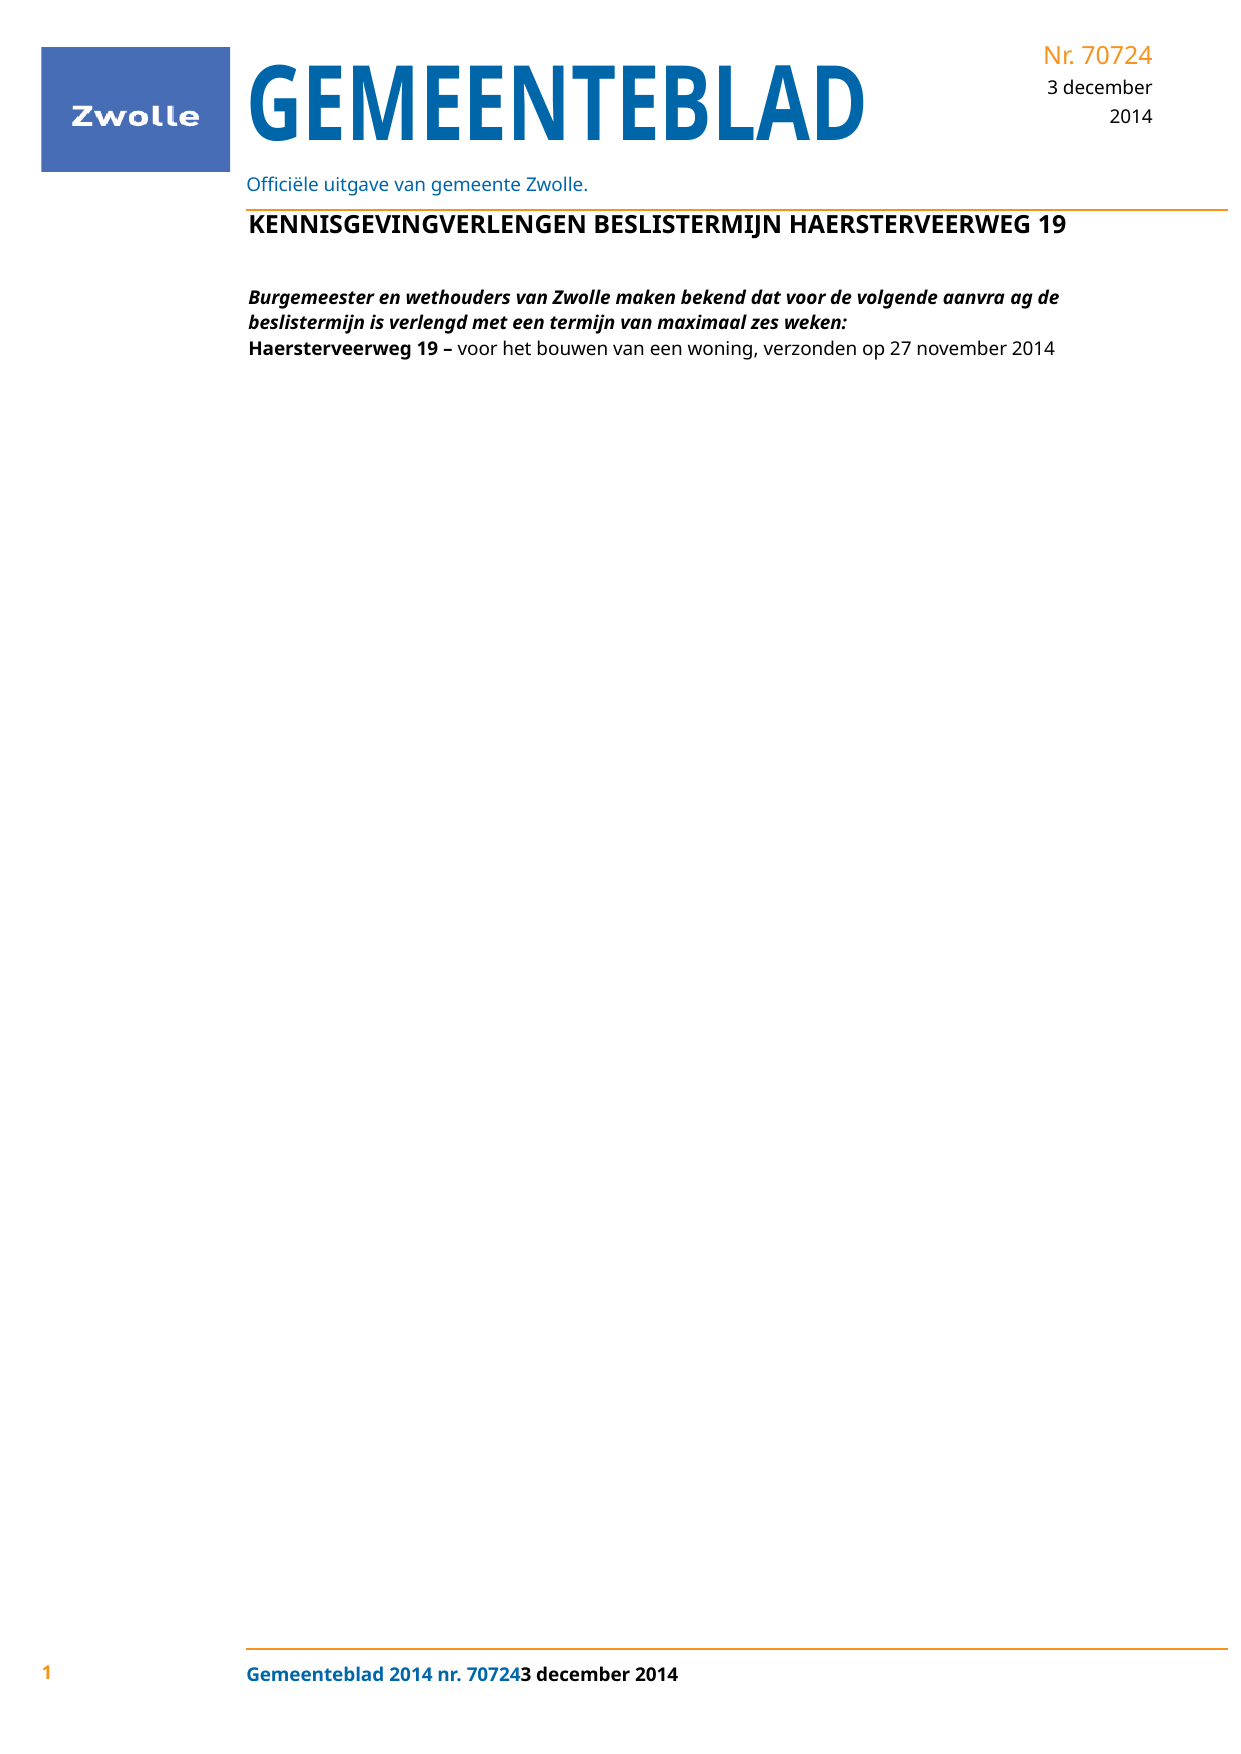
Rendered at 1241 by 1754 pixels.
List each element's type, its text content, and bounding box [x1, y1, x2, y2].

text KENNISGEVINGVERLENGEN BESLISTERMIJN HAERSTERVEERWEG 19 [248, 211, 1152, 241]
text Haersterveerweg 19 – voor het bouwen van een woning, verzonden op 27 november 2014 [248, 335, 1152, 361]
picture [41, 47, 231, 172]
text Burgemeester en wethouders van Zwolle maken bekend dat voor de volgende aanvra ag de beslistermijn is verlengd met een termijn van maximaal zes weken: [248, 284, 1152, 335]
